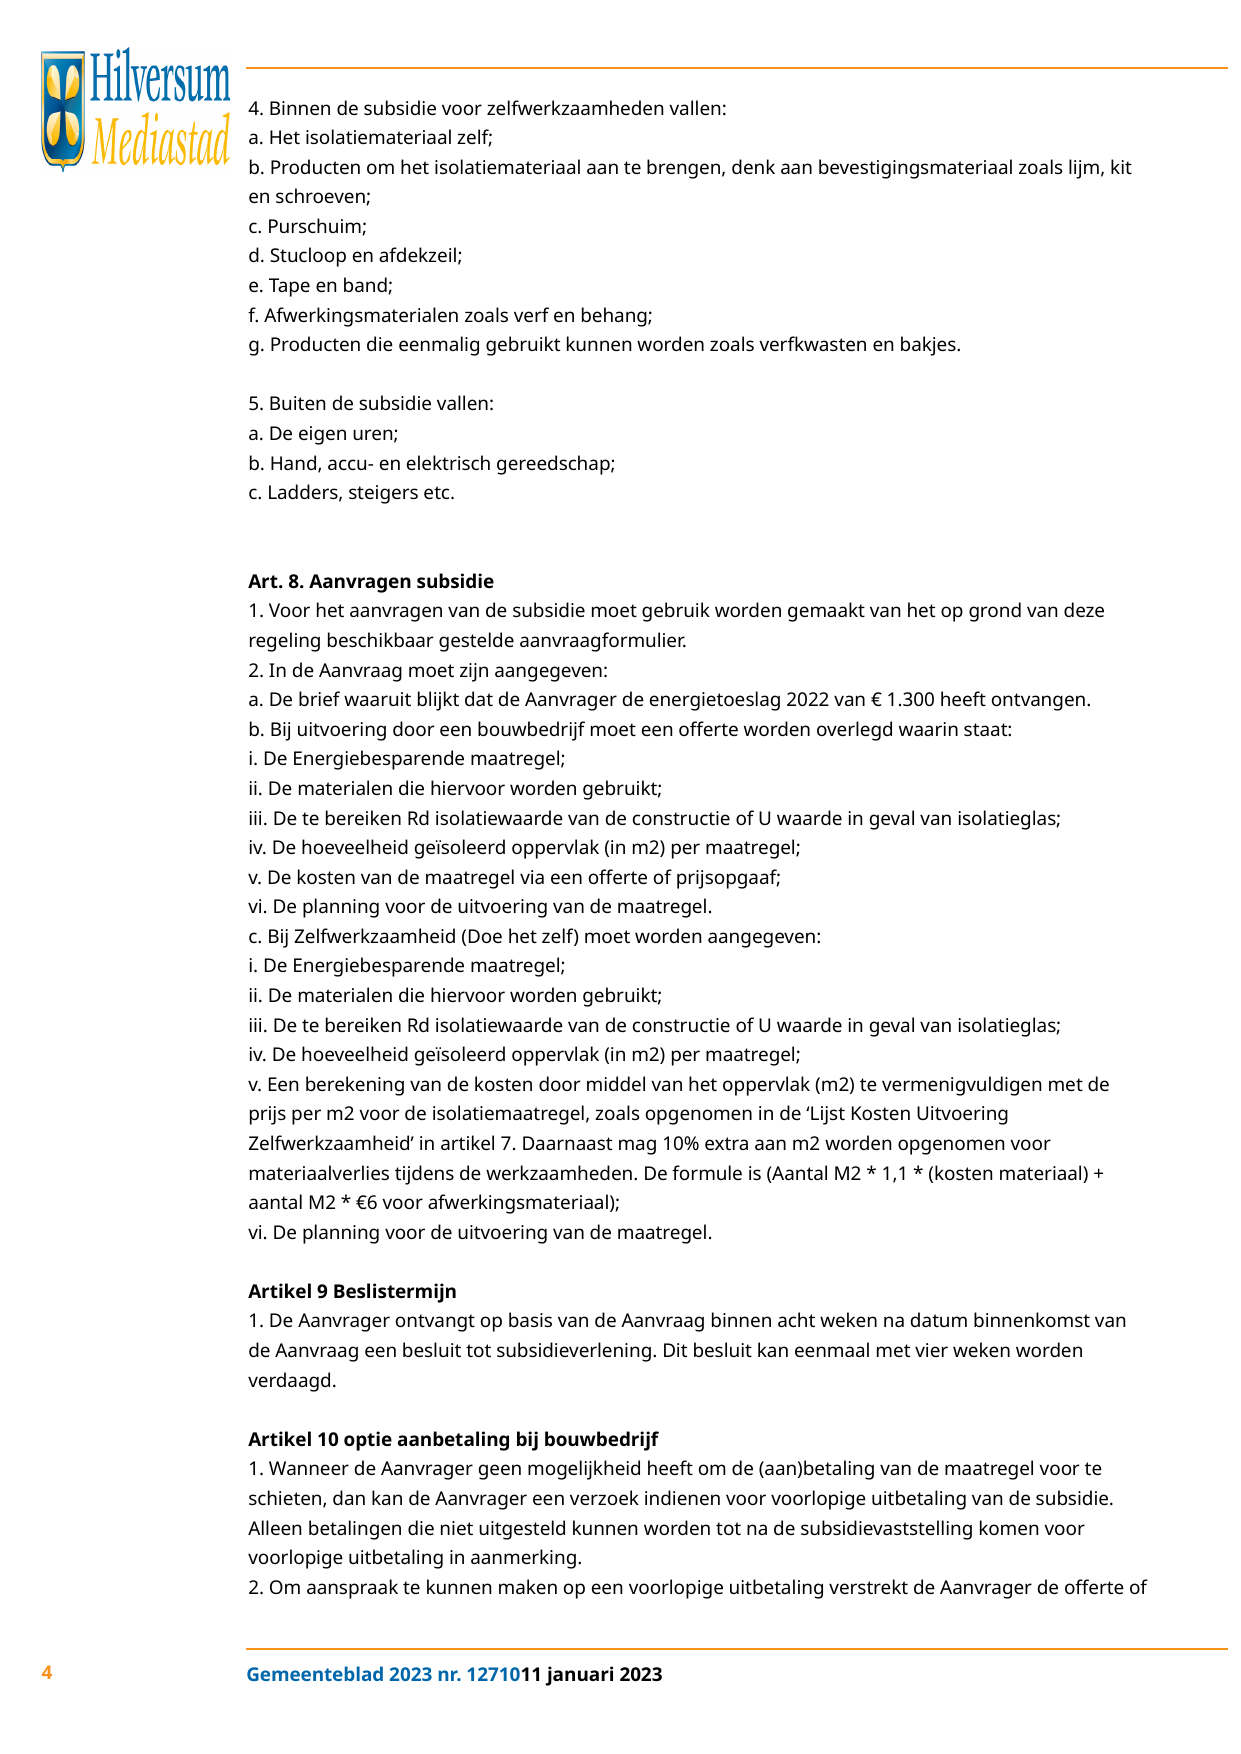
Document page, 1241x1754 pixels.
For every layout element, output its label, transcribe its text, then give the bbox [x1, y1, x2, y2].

text v. Een berekening van de kosten door middel van het oppervlak (m2) te vermenigvuldigen met de prijs per m2 voor de isolatiemaatregel, zoals opgenomen in de ‘Lijst Kosten Uitvoering Zelfwerkzaamheid’ in artikel 7. Daarnaast mag 10% extra aan m2 worden opgenomen voor materiaalverlies tijdens de werkzaamheden. De formule is (Aantal M2 * 1,1 * (kosten materiaal) + aantal M2 * €6 voor afwerkingsmateriaal); [248, 1071, 1152, 1215]
text c. Bij Zelfwerkzaamheid (Doe het zelf) moet worden aangegeven: [248, 923, 1152, 949]
text b. Hand, accu- en elektrisch gereedschap; [248, 450, 1152, 476]
text f. Afwerkingsmaterialen zoals verf en behang; [248, 302, 1152, 328]
text g. Producten die eenmalig gebruikt kunnen worden zoals verfkwasten en bakjes. [248, 331, 1152, 357]
text 4. Binnen de subsidie voor zelfwerkzaamheden vallen: [248, 95, 1152, 121]
text iii. De te bereiken Rd isolatiewaarde van de constructie of U waarde in geval van isolatieglas; [248, 805, 1152, 831]
text Art. 8. Aanvragen subsidie [248, 568, 1152, 594]
picture [41, 47, 231, 172]
text a. Het isolatiemateriaal zelf; [248, 124, 1152, 150]
text e. Tape en band; [248, 272, 1152, 298]
text vi. De planning voor de uitvoering van de maatregel. [248, 893, 1152, 919]
text ii. De materialen die hiervoor worden gebruikt; [248, 982, 1152, 1008]
text c. Ladders, steigers etc. [248, 479, 1152, 505]
text d. Stucloop en afdekzeil; [248, 243, 1152, 268]
text ii. De materialen die hiervoor worden gebruikt; [248, 775, 1152, 801]
text 2. In de Aanvraag moet zijn aangegeven: [248, 657, 1152, 683]
text Artikel 10 optie aanbetaling bij bouwbedrijf [248, 1426, 1152, 1452]
text 1. Voor het aanvragen van de subsidie moet gebruik worden gemaakt van het op grond van deze regeling beschikbaar gestelde aanvraagformulier. [248, 598, 1152, 653]
text c. Purschuim; [248, 213, 1152, 239]
text i. De Energiebesparende maatregel; [248, 746, 1152, 771]
text iii. De te bereiken Rd isolatiewaarde van de constructie of U waarde in geval van isolatieglas; [248, 1012, 1152, 1038]
text a. De brief waaruit blijkt dat de Aanvrager de energietoeslag 2022 van € 1.300 heeft ontvangen. [248, 686, 1152, 712]
text a. De eigen uren; [248, 420, 1152, 446]
text b. Bij uitvoering door een bouwbedrijf moet een offerte worden overlegd waarin staat: [248, 716, 1152, 742]
text 1. De Aanvrager ontvangt op basis van de Aanvraag binnen acht weken na datum binnenkomst van de Aanvraag een besluit tot subsidieverlening. Dit besluit kan eenmaal met vier weken worden verdaagd. [248, 1308, 1152, 1393]
text 2. Om aanspraak te kunnen maken op een voorlopige uitbetaling verstrekt de Aanvrager de offerte of [248, 1574, 1152, 1600]
text 1. Wanneer de Aanvrager geen mogelijkheid heeft om de (aan)betaling van de maatregel voor te schieten, dan kan de Aanvrager een verzoek indienen voor voorlopige uitbetaling van de subsidie. Alleen betalingen die niet uitgesteld kunnen worden tot na de subsidievaststelling komen voor voorlopige uitbetaling in aanmerking. [248, 1456, 1152, 1570]
text i. De Energiebesparende maatregel; [248, 953, 1152, 978]
text iv. De hoeveelheid geïsoleerd oppervlak (in m2) per maatregel; [248, 834, 1152, 860]
text vi. De planning voor de uitvoering van de maatregel. [248, 1219, 1152, 1245]
text b. Producten om het isolatiemateriaal aan te brengen, denk aan bevestigingsmateriaal zoals lijm, kit en schroeven; [248, 154, 1152, 209]
text Artikel 9 Beslistermijn [248, 1278, 1152, 1304]
text v. De kosten van de maatregel via een offerte of prijsopgaaf; [248, 864, 1152, 890]
text 5. Buiten de subsidie vallen: [248, 391, 1152, 416]
text iv. De hoeveelheid geïsoleerd oppervlak (in m2) per maatregel; [248, 1041, 1152, 1067]
